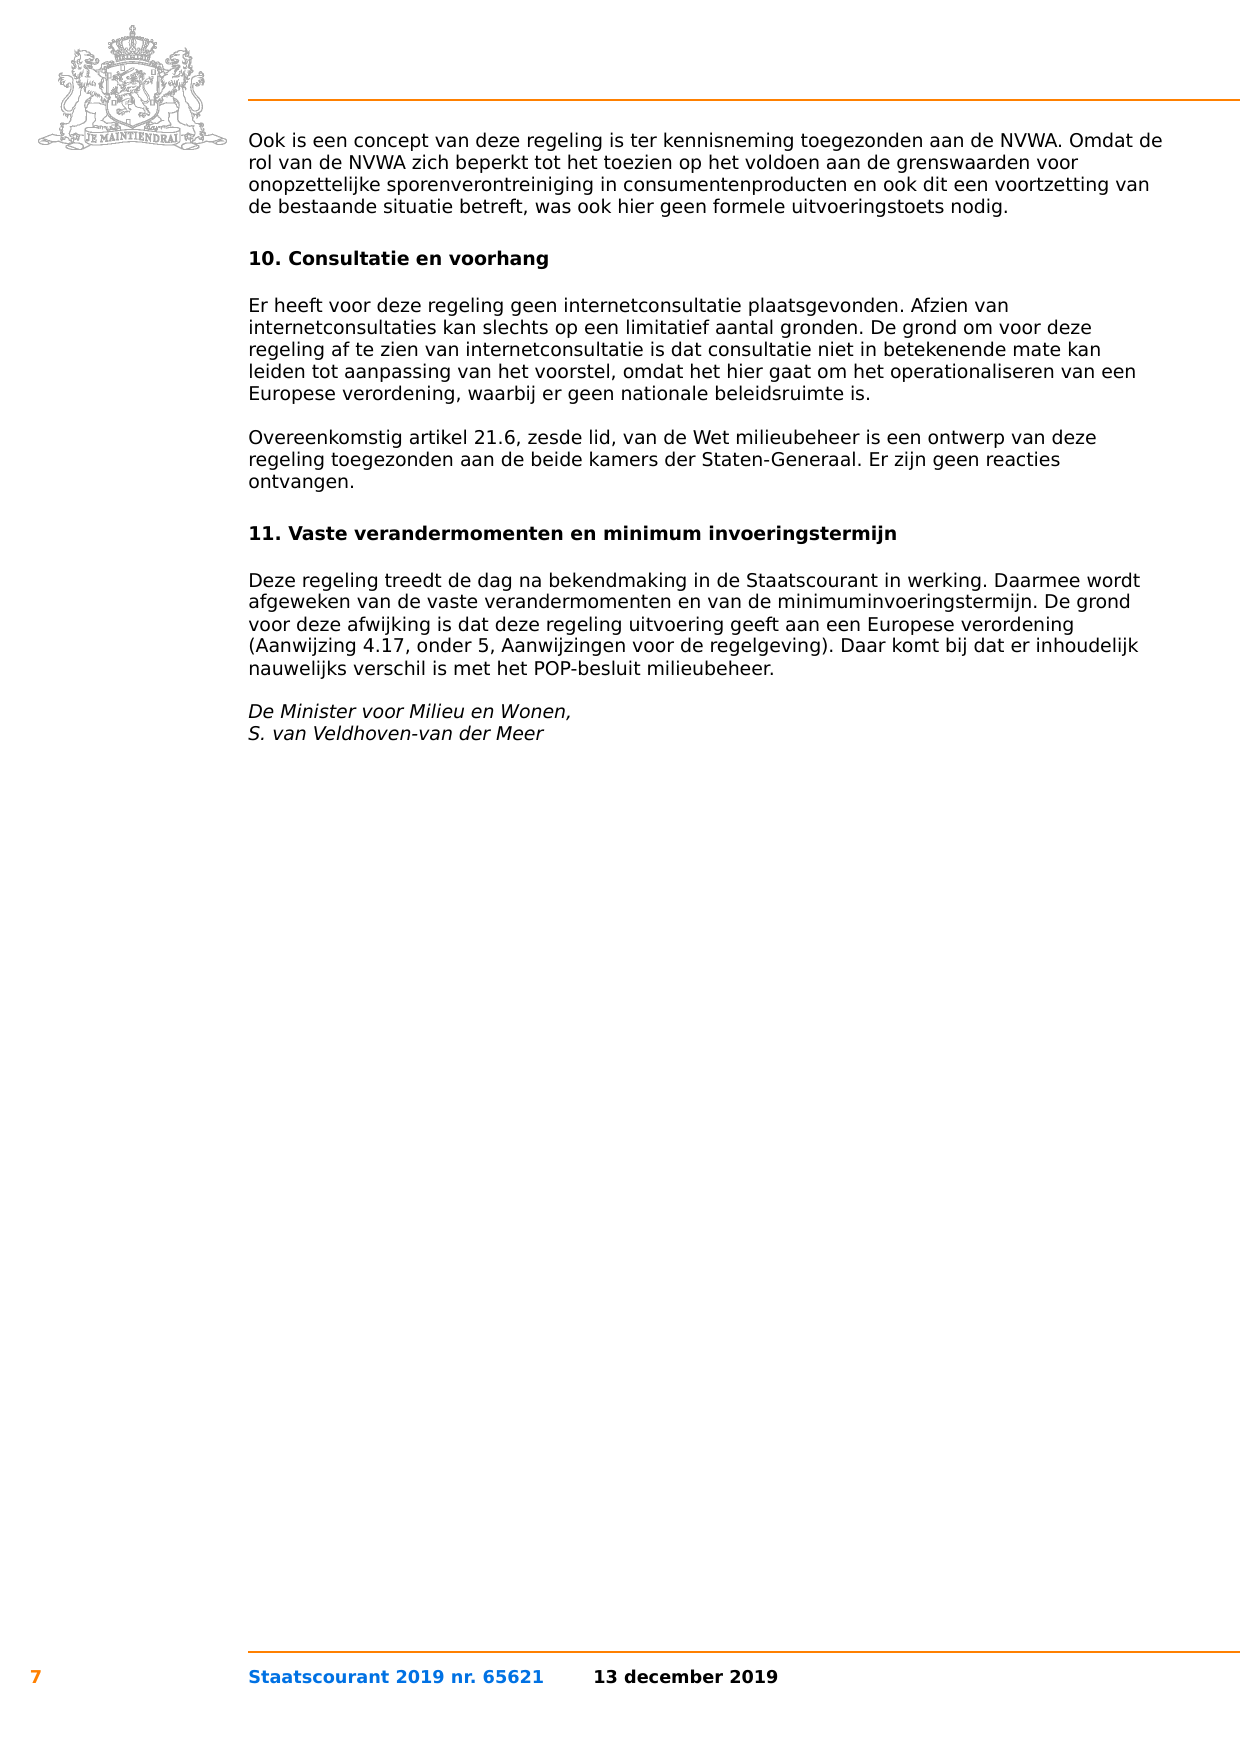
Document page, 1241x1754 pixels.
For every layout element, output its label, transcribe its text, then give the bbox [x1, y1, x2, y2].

text De Minister voor Milieu en Wonen, S. van Veldhoven-van der Meer [248, 701, 1163, 745]
text Er heeft voor deze regeling geen internetconsultatie plaatsgevonden. Afzien van internetconsultaties kan slechts op een limitatief aantal gronden. De grond om voor deze regeling af te zien van internetconsultatie is dat consultatie niet in betekenende mate kan leiden tot aanpassing van het voorstel, omdat het hier gaat om het operationaliseren van een Europese verordening, waarbij er geen nationale beleidsruimte is. [248, 295, 1163, 405]
picture [38, 25, 227, 150]
text Overeenkomstig artikel 21.6, zesde lid, van de Wet milieubeheer is een ontwerp van deze regeling toegezonden aan de beide kamers der Staten-Generaal. Er zijn geen reacties ontvangen. [248, 427, 1163, 492]
subtitle 10. Consultatie en voorhang [248, 248, 1163, 270]
subtitle 11. Vaste verandermomenten en minimum invoeringstermijn [248, 522, 1163, 544]
text Ook is een concept van deze regeling is ter kennisneming toegezonden aan de NVWA. Omdat de rol van de NVWA zich beperkt tot het toezien op het voldoen aan de grenswaarden voor onopzettelijke sporenverontreiniging in consumentenproducten en ook dit een voortzetting van de bestaande situatie betreft, was ook hier geen formele uitvoeringstoets nodig. [248, 130, 1163, 218]
text Deze regeling treedt de dag na bekendmaking in de Staatscourant in werking. Daarmee wordt afgeweken van de vaste verandermomenten en van de minimuminvoeringstermijn. De grond voor deze afwijking is dat deze regeling uitvoering geeft aan een Europese verordening (Aanwijzing 4.17, onder 5, Aanwijzingen voor de regelgeving). Daar komt bij dat er inhoudelijk nauwelijks verschil is met het POP-besluit milieubeheer. [248, 569, 1163, 679]
